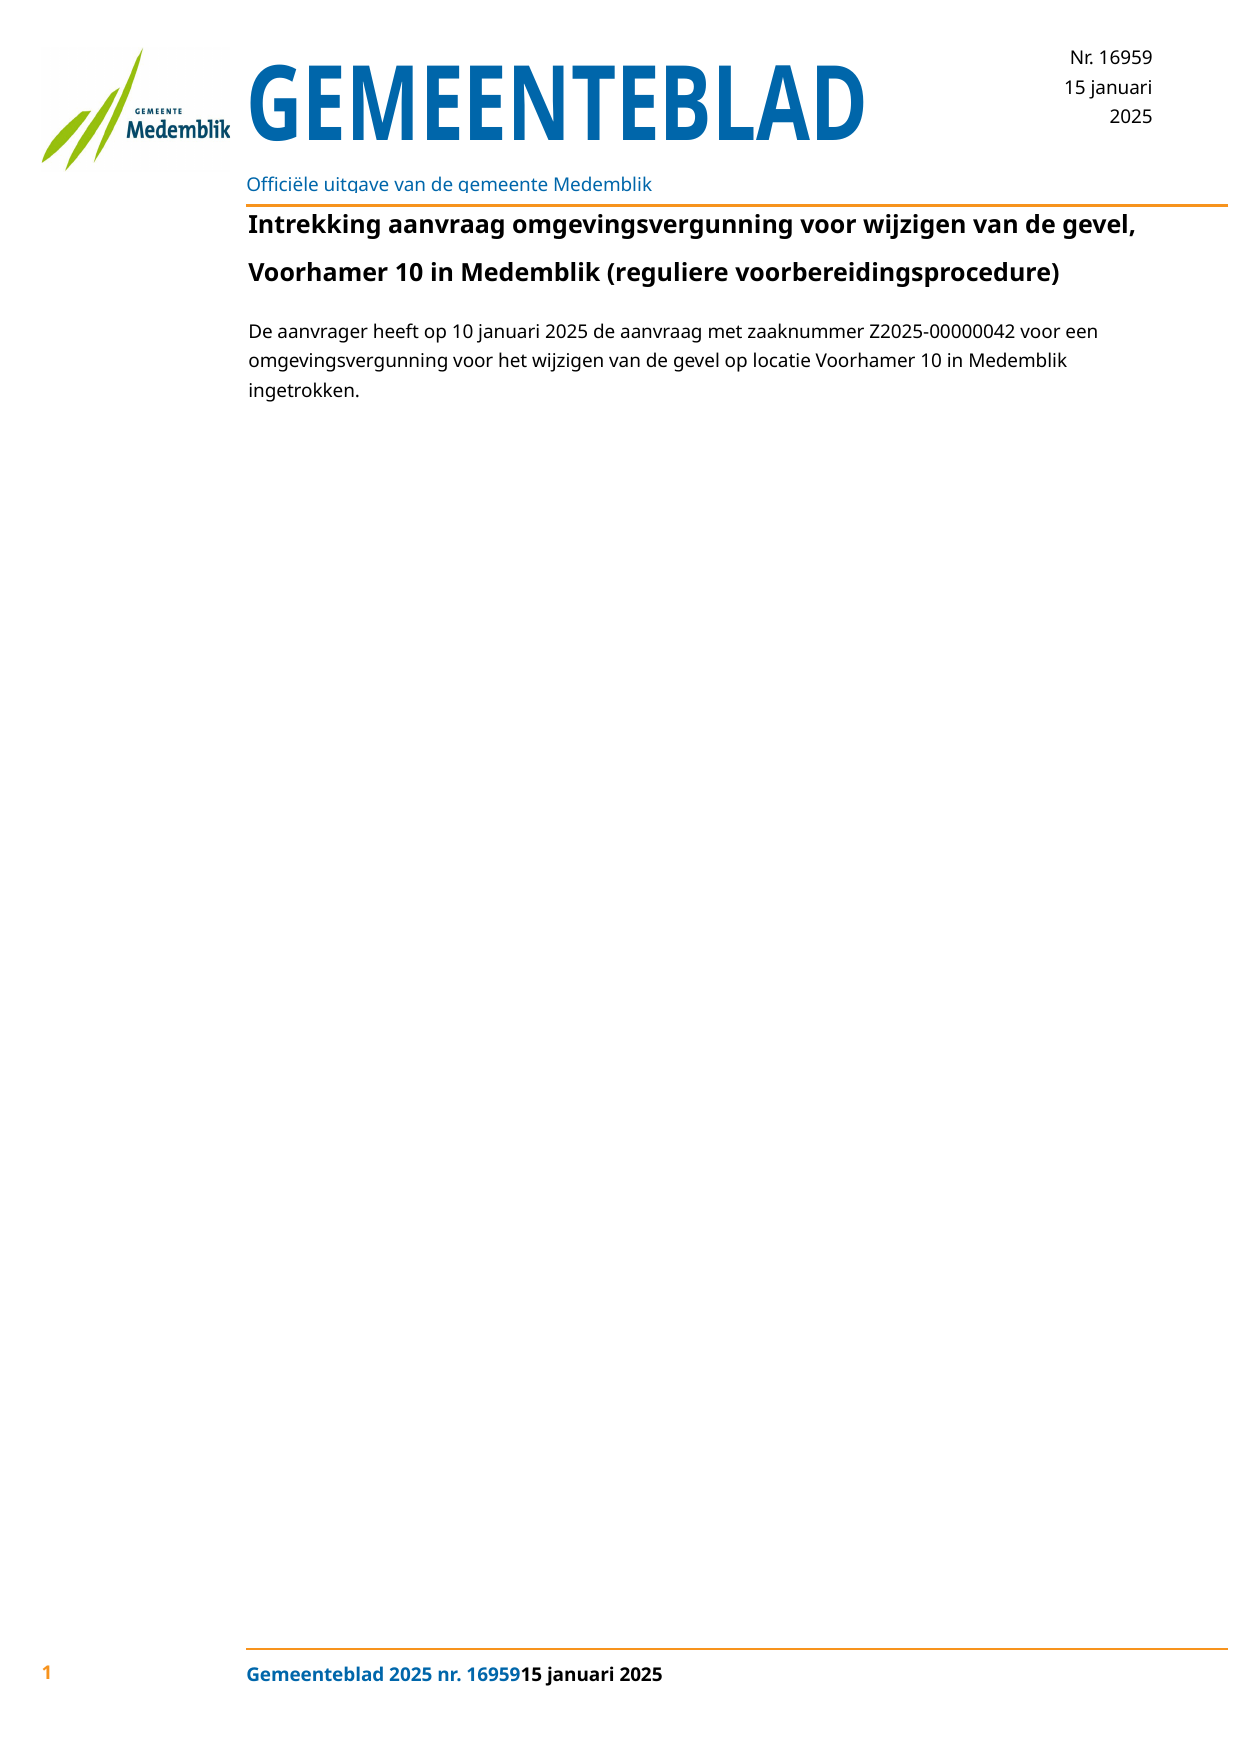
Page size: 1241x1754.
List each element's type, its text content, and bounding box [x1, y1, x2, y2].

text Intrekking aanvraag omgevingsvergunning voor wijzigen van de gevel, Voorhamer 10 in Medemblik (reguliere voorbereidingsprocedure) [248, 207, 1152, 288]
text De aanvrager heeft op 10 januari 2025 de aanvraag met zaaknummer Z2025-00000042 voor een omgevingsvergunning voor het wijzigen van de gevel op locatie Voorhamer 10 in Medemblik ingetrokken. [248, 318, 1152, 403]
picture [41, 47, 231, 172]
